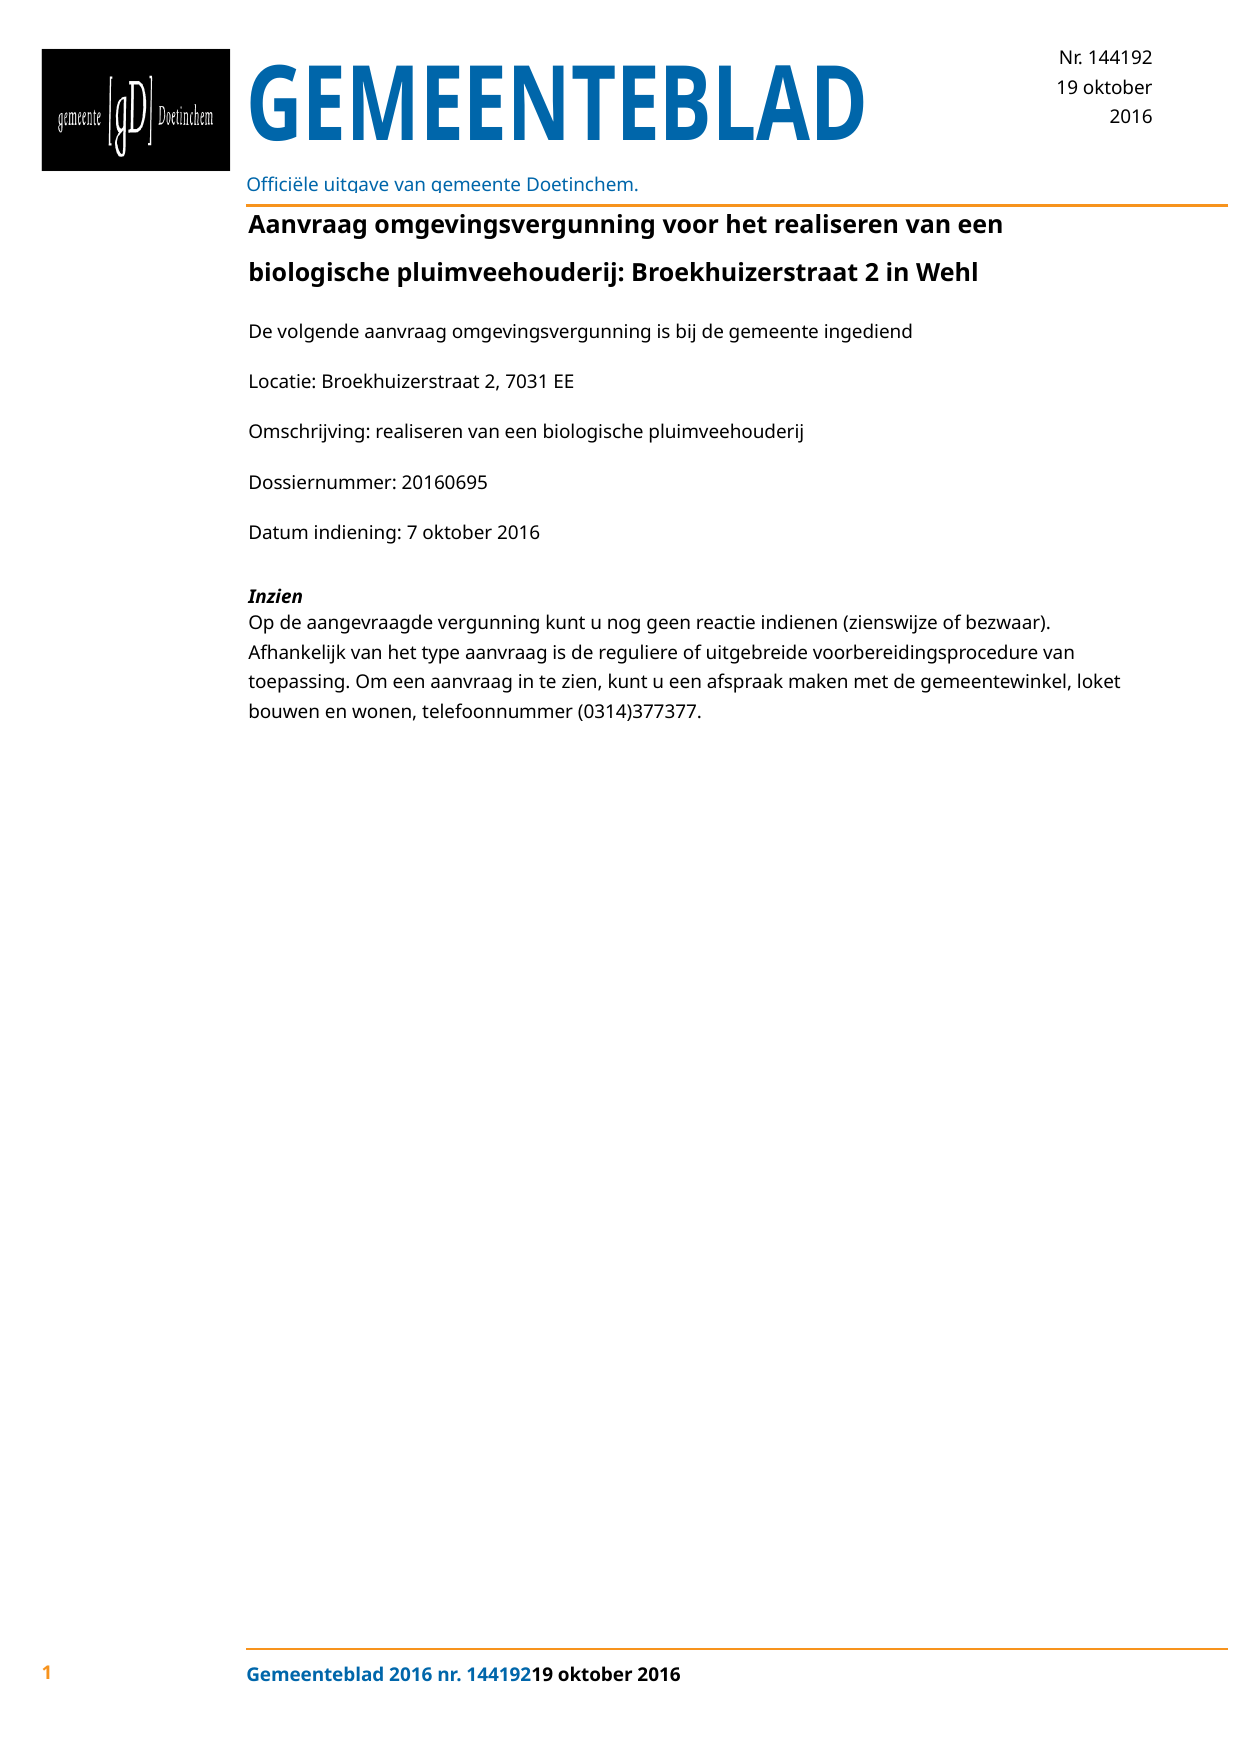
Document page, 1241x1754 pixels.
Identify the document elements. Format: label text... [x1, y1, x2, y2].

text Datum indiening: 7 oktober 2016 [248, 519, 1152, 545]
text Omschrijving: realiseren van een biologische pluimveehouderij [248, 419, 1152, 444]
text Op de aangevraagde vergunning kunt u nog geen reactie indienen (zienswijze of bezwaar). Afhankelijk van het type aanvraag is de reguliere of uitgebreide voorbereidingsprocedure van toepassing. Om een aanvraag in te zien, kunt u een afspraak maken met de gemeentewinkel, loket bouwen en wonen, telefoonnummer (0314)377377. [248, 609, 1152, 724]
text Dossiernummer: 20160695 [248, 469, 1152, 495]
picture [41, 47, 231, 172]
text Locatie: Broekhuizerstraat 2, 7031 EE [248, 368, 1152, 394]
text De volgende aanvraag omgevingsvergunning is bij de gemeente ingediend [248, 318, 1152, 344]
text Inzien [248, 583, 1152, 609]
text Aanvraag omgevingsvergunning voor het realiseren van een biologische pluimveehouderij: Broekhuizerstraat 2 in Wehl [248, 207, 1152, 288]
